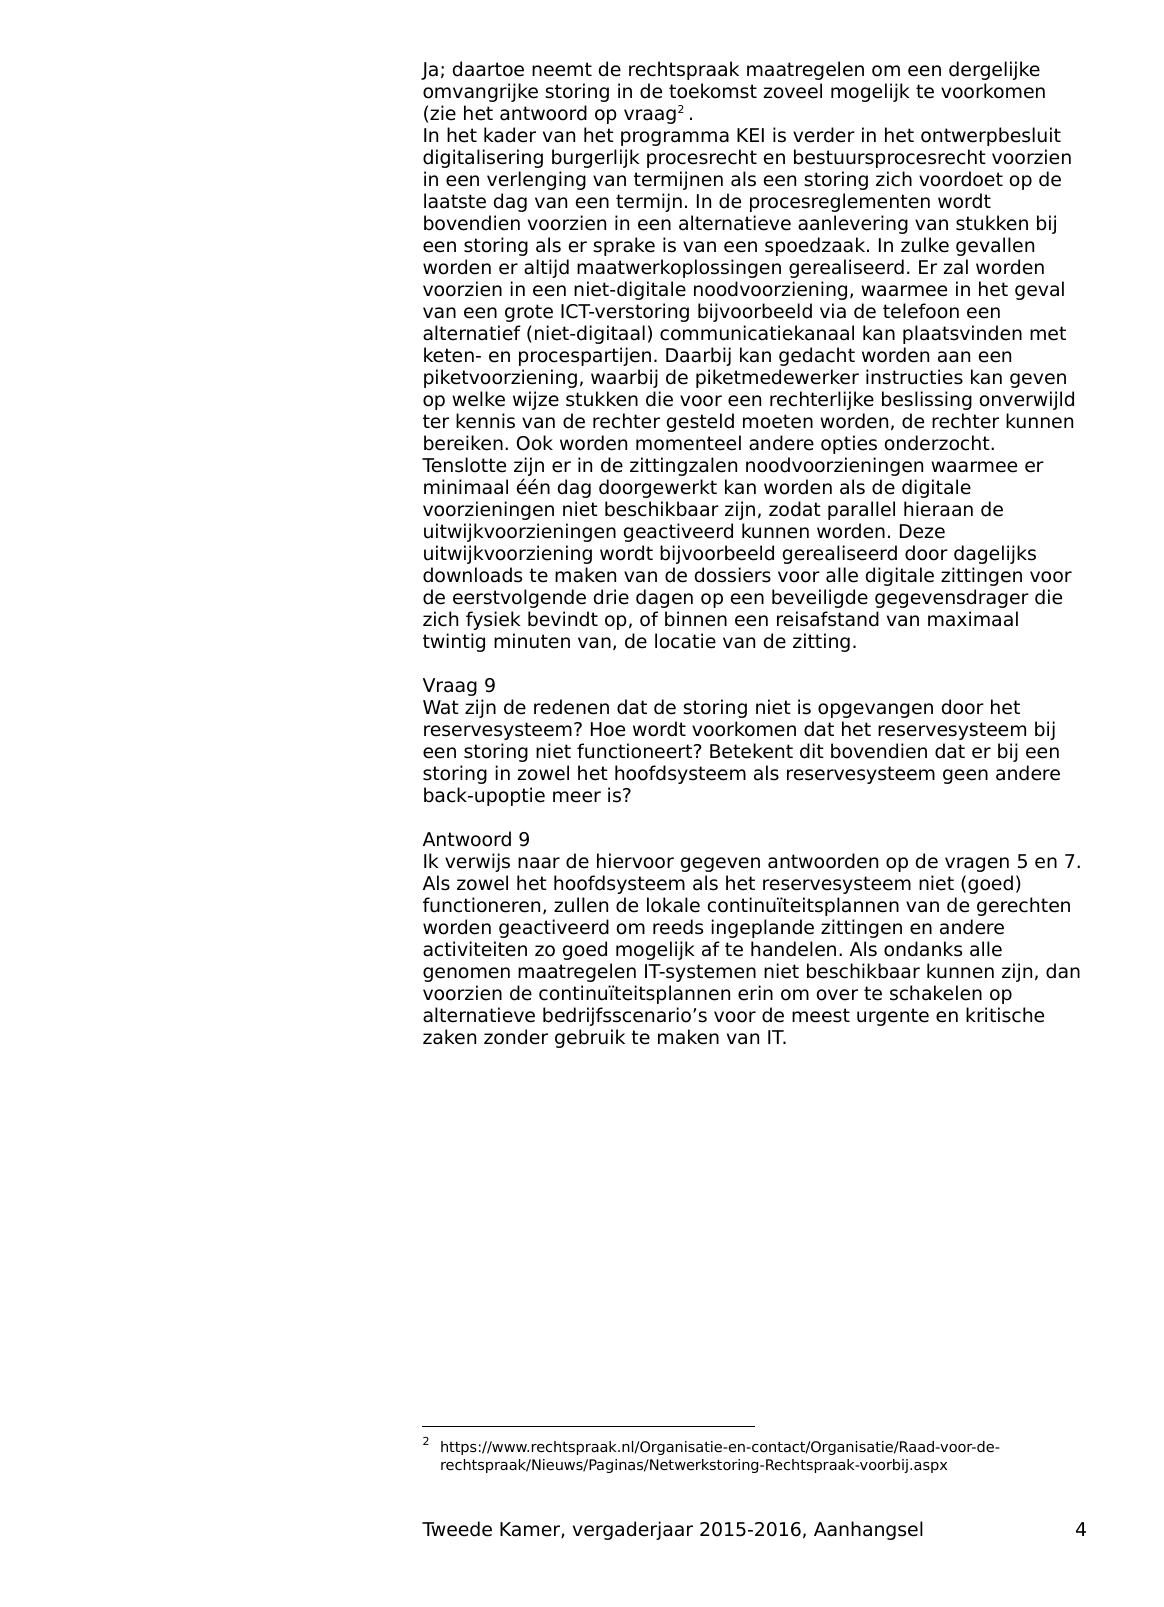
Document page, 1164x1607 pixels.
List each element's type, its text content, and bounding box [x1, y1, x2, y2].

text Ja; daartoe neemt de rechtspraak maatregelen om een dergelijke omvangrijke storing in de toekomst zoveel mogelijk te voorkomen (zie het antwoord op vraag. [422, 59, 1087, 125]
text Antwoord 9 [422, 829, 1087, 851]
text Wat zijn de redenen dat de storing niet is opgevangen door het reservesysteem? Hoe wordt voorkomen dat het reservesysteem bij een storing niet functioneert? Betekent dit bovendien dat er bij een storing in zowel het hoofdsysteem als reservesysteem geen andere back-upoptie meer is? [422, 697, 1087, 807]
text In het kader van het programma KEI is verder in het ontwerpbesluit digitalisering burgerlijk procesrecht en bestuursprocesrecht voorzien in een verlenging van termijnen als een storing zich voordoet op de laatste dag van een termijn. In de procesreglementen wordt bovendien voorzien in een alternatieve aanlevering van stukken bij een storing als er sprake is van een spoedzaak. In zulke gevallen worden er altijd maatwerkoplossingen gerealiseerd. Er zal worden voorzien in een niet-digitale noodvoorziening, waarmee in het geval van een grote ICT-verstoring bijvoorbeeld via de telefoon een alternatief (niet-digitaal) communicatiekanaal kan plaatsvinden met keten- en procespartijen. Daarbij kan gedacht worden aan een piketvoorziening, waarbij de piketmedewerker instructies kan geven op welke wijze stukken die voor een rechterlijke beslissing onverwijld ter kennis van de rechter gesteld moeten worden, de rechter kunnen bereiken. Ook worden momenteel andere opties onderzocht. [422, 125, 1087, 455]
text Ik verwijs naar de hiervoor gegeven antwoorden op de vragen 5 en 7. Als zowel het hoofdsysteem als het reservesysteem niet (goed) functioneren, zullen de lokale continuïteitsplannen van de gerechten worden geactiveerd om reeds ingeplande zittingen en andere activiteiten zo goed mogelijk af te handelen. Als ondanks alle genomen maatregelen IT-systemen niet beschikbaar kunnen zijn, dan voorzien de continuïteitsplannen erin om over te schakelen op alternatieve bedrijfsscenario’s voor de meest urgente en kritische zaken zonder gebruik te maken van IT. [422, 851, 1087, 1048]
text Vraag 9 [422, 675, 1087, 697]
text https://www.rechtspraak.nl/Organisatie-en-contact/Organisatie/Raad-voor-de-rechtspraak/Nieuws/Paginas/Netwerkstoring-Rechtspraak-voorbij.aspx [422, 1435, 1087, 1474]
text Tenslotte zijn er in de zittingzalen noodvoorzieningen waarmee er minimaal één dag doorgewerkt kan worden als de digitale voorzieningen niet beschikbaar zijn, zodat parallel hieraan de uitwijkvoorzieningen geactiveerd kunnen worden. Deze uitwijkvoorziening wordt bijvoorbeeld gerealiseerd door dagelijks downloads te maken van de dossiers voor alle digitale zittingen voor de eerstvolgende drie dagen op een beveiligde gegevensdrager die zich fysiek bevindt op, of binnen een reisafstand van maximaal twintig minuten van, de locatie van de zitting. [422, 455, 1087, 652]
